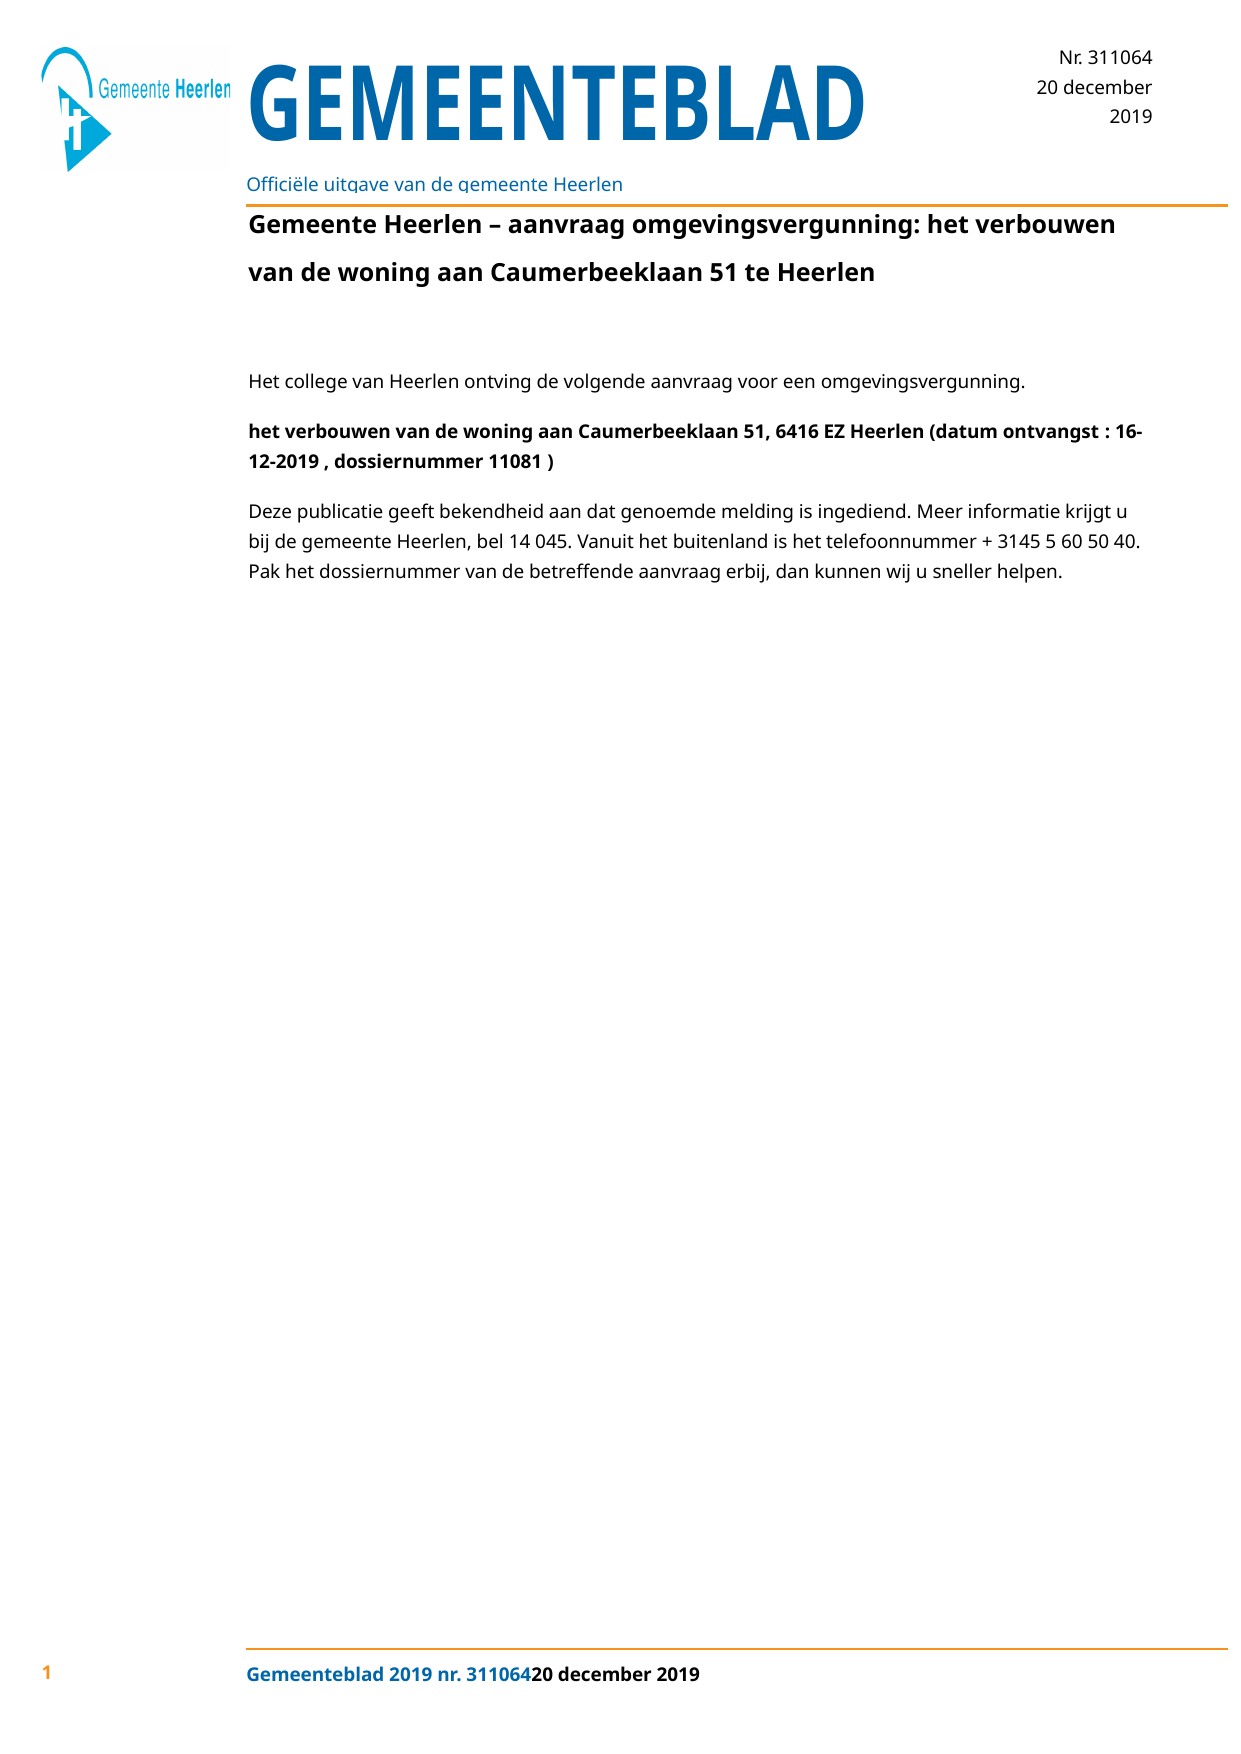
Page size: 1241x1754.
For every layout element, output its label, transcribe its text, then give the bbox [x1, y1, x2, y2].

picture [41, 47, 231, 172]
text Het college van Heerlen ontving de volgende aanvraag voor een omgevingsvergunning. [248, 368, 1152, 394]
text Deze publicatie geeft bekendheid aan dat genoemde melding is ingediend. Meer informatie krijgt u bij de gemeente Heerlen, bel 14 045. Vanuit het buitenland is het telefoonnummer + 3145 5 60 50 40. Pak het dossiernummer van de betreffende aanvraag erbij, dan kunnen wij u sneller helpen. [248, 499, 1152, 584]
text Gemeente Heerlen – aanvraag omgevingsvergunning: het verbouwen van de woning aan Caumerbeeklaan 51 te Heerlen [248, 207, 1152, 288]
picture [41, 47, 59, 70]
text het verbouwen van de woning aan Caumerbeeklaan 51, 6416 EZ Heerlen (datum ontvangst : 16-12-2019 , dossiernummer 11081 ) [248, 419, 1152, 474]
